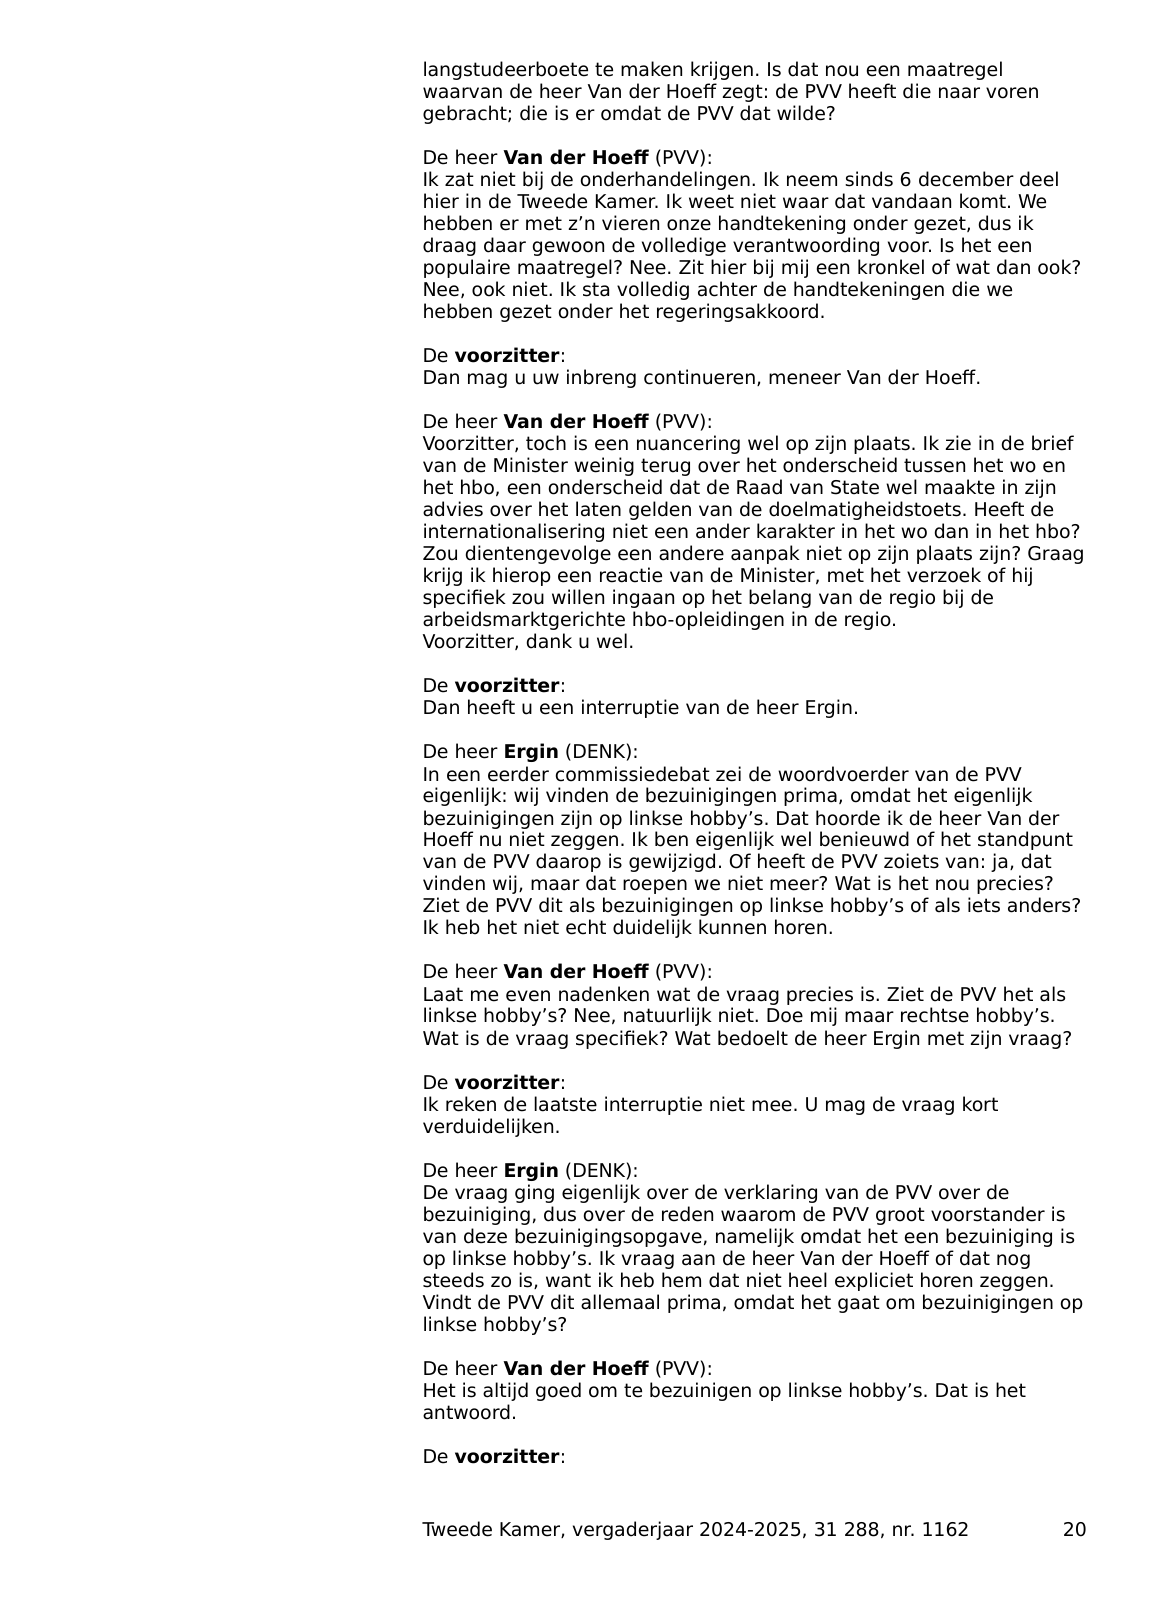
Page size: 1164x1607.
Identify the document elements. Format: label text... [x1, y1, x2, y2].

text Dan heeft u een interruptie van de heer Ergin. [422, 697, 1087, 719]
text Ik reken de laatste interruptie niet mee. U mag de vraag kort verduidelijken. [422, 1093, 1087, 1137]
text De heer Van der Hoeff (PVV): [422, 411, 1087, 433]
text De heer Van der Hoeff (PVV): [422, 147, 1087, 169]
text De heer Ergin (DENK): [422, 741, 1087, 763]
text De heer Ergin (DENK): [422, 1160, 1087, 1182]
text De heer Van der Hoeff (PVV): [422, 1358, 1087, 1380]
text Het is altijd goed om te bezuinigen op linkse hobby’s. Dat is het antwoord. [422, 1380, 1087, 1424]
text De voorzitter: [422, 345, 1087, 367]
text De voorzitter: [422, 1446, 1087, 1468]
text Laat me even nadenken wat de vraag precies is. Ziet de PVV het als linkse hobby’s? Nee, natuurlijk niet. Doe mij maar rechtse hobby’s. Wat is de vraag specifiek? Wat bedoelt de heer Ergin met zijn vraag? [422, 983, 1087, 1049]
text Voorzitter, dank u wel. [422, 631, 1087, 653]
text Ik zat niet bij de onderhandelingen. Ik neem sinds 6 december deel hier in de Tweede Kamer. Ik weet niet waar dat vandaan komt. We hebben er met z’n vieren onze handtekening onder gezet, dus ik draag daar gewoon de volledige verantwoording voor. Is het een populaire maatregel? Nee. Zit hier bij mij een kronkel of wat dan ook? Nee, ook niet. Ik sta volledig achter de handtekeningen die we hebben gezet onder het regeringsakkoord. [422, 169, 1087, 323]
text De vraag ging eigenlijk over de verklaring van de PVV over de bezuiniging, dus over de reden waarom de PVV groot voorstander is van deze bezuinigingsopgave, namelijk omdat het een bezuiniging is op linkse hobby’s. Ik vraag aan de heer Van der Hoeff of dat nog steeds zo is, want ik heb hem dat niet heel expliciet horen zeggen. Vindt de PVV dit allemaal prima, omdat het gaat om bezuinigingen op linkse hobby’s? [422, 1182, 1087, 1336]
text Voorzitter, toch is een nuancering wel op zijn plaats. Ik zie in de brief van de Minister weinig terug over het onderscheid tussen het wo en het hbo, een onderscheid dat de Raad van State wel maakte in zijn advies over het laten gelden van de doelmatigheidstoets. Heeft de internationalisering niet een ander karakter in het wo dan in het hbo? Zou dientengevolge een andere aanpak niet op zijn plaats zijn? Graag krijg ik hierop een reactie van de Minister, met het verzoek of hij specifiek zou willen ingaan op het belang van de regio bij de arbeidsmarktgerichte hbo-opleidingen in de regio. [422, 433, 1087, 631]
text Dan mag u uw inbreng continueren, meneer Van der Hoeff. [422, 367, 1087, 389]
text langstudeerboete te maken krijgen. Is dat nou een maatregel waarvan de heer Van der Hoeff zegt: de PVV heeft die naar voren gebracht; die is er omdat de PVV dat wilde? [422, 59, 1087, 125]
text In een eerder commissiedebat zei de woordvoerder van de PVV eigenlijk: wij vinden de bezuinigingen prima, omdat het eigenlijk bezuinigingen zijn op linkse hobby’s. Dat hoorde ik de heer Van der Hoeff nu niet zeggen. Ik ben eigenlijk wel benieuwd of het standpunt van de PVV daarop is gewijzigd. Of heeft de PVV zoiets van: ja, dat vinden wij, maar dat roepen we niet meer? Wat is het nou precies? Ziet de PVV dit als bezuinigingen op linkse hobby’s of als iets anders? Ik heb het niet echt duidelijk kunnen horen. [422, 763, 1087, 939]
text De voorzitter: [422, 675, 1087, 697]
text De heer Van der Hoeff (PVV): [422, 961, 1087, 983]
text De voorzitter: [422, 1072, 1087, 1093]
